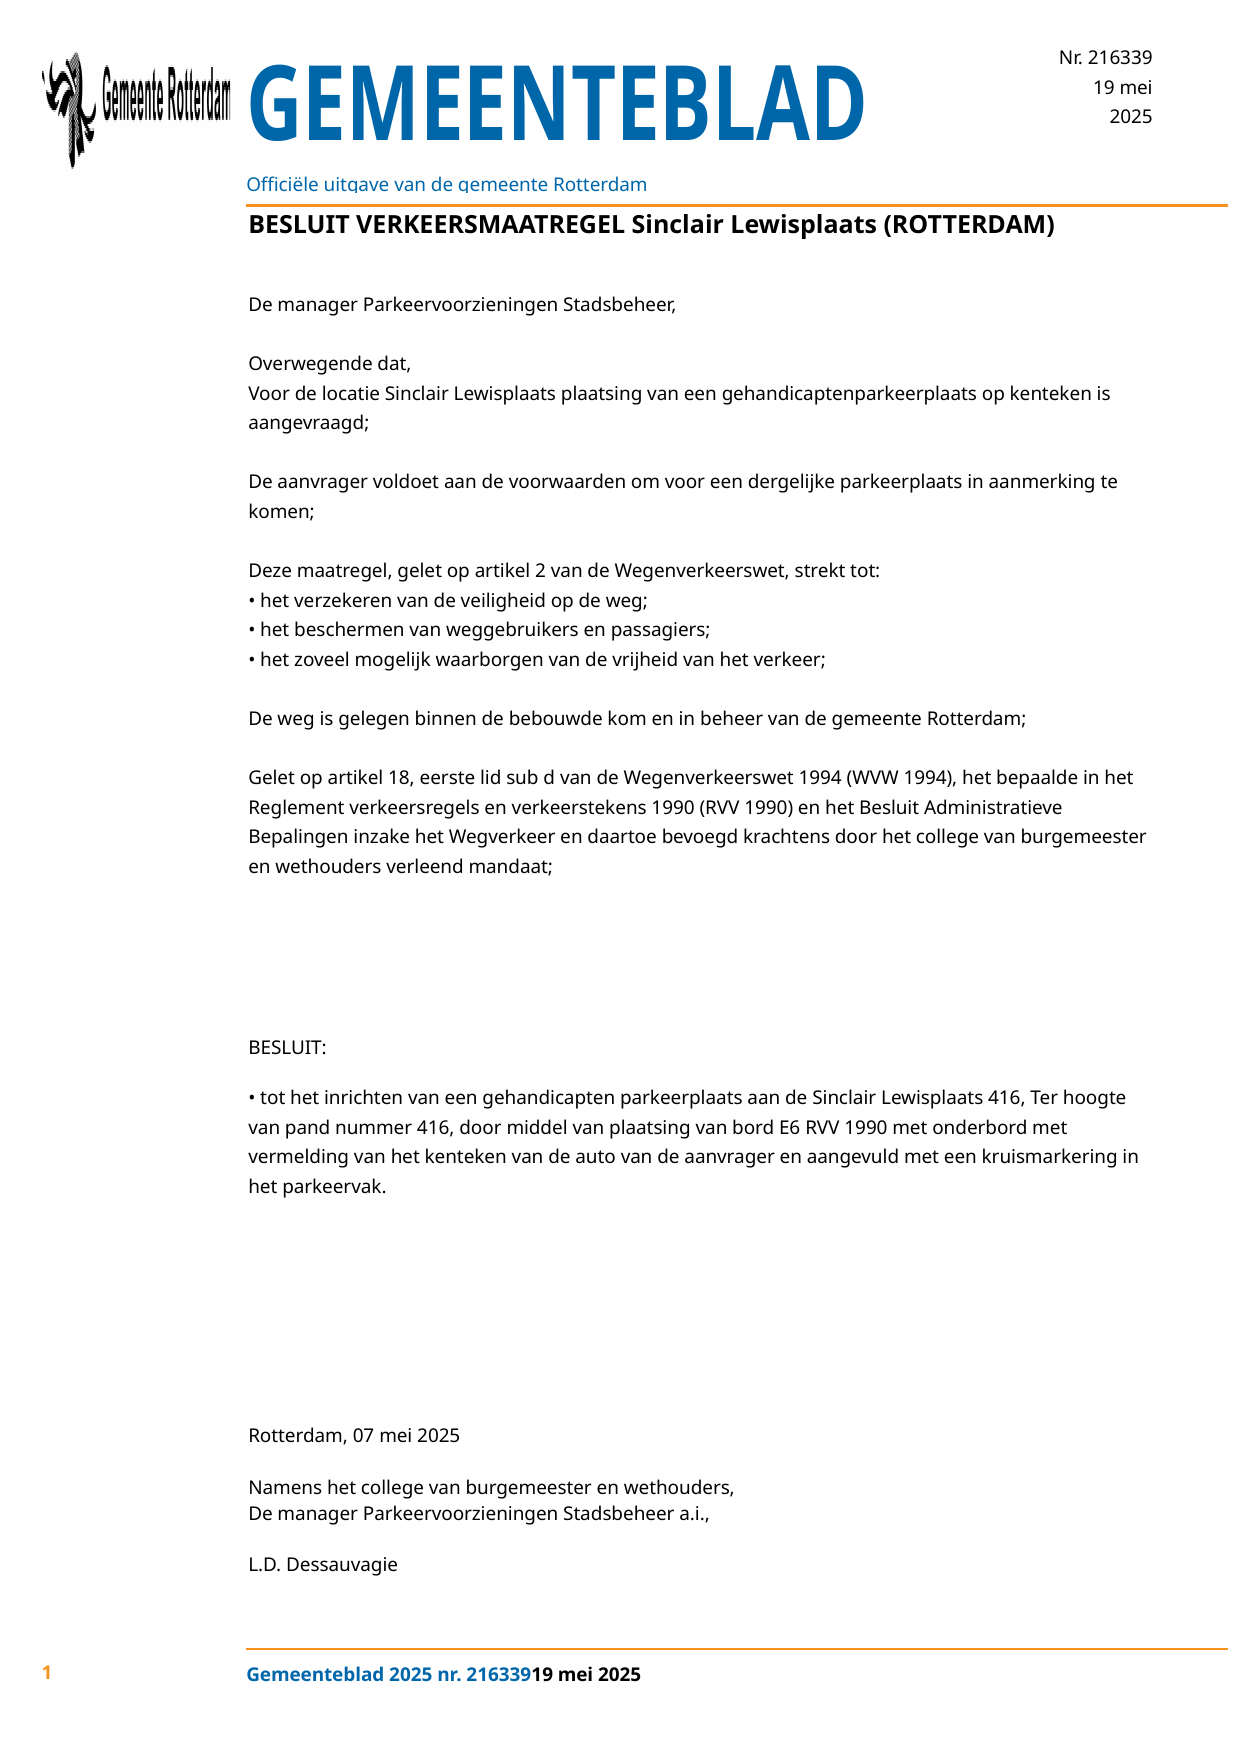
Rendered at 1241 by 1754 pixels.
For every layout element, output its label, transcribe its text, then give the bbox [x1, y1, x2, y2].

text • het verzekeren van de veiligheid op de weg; [248, 587, 1152, 613]
text BESLUIT: [248, 1034, 1152, 1060]
text • tot het inrichten van een gehandicapten parkeerplaats aan de Sinclair Lewisplaats 416, Ter hoogte van pand nummer 416, door middel van plaatsing van bord E6 RVV 1990 met onderbord met vermelding van het kenteken van de auto van de aanvrager en aangevuld met een kruismarkering in het parkeervak. [248, 1084, 1152, 1199]
text • het beschermen van weggebruikers en passagiers; [248, 616, 1152, 642]
text De weg is gelegen binnen de bebouwde kom en in beheer van de gemeente Rotterdam; [248, 705, 1152, 731]
text De manager Parkeervoorzieningen Stadsbeheer a.i., [248, 1500, 1152, 1526]
text De aanvrager voldoet aan de voorwaarden om voor een dergelijke parkeerplaats in aanmerking te komen; [248, 468, 1152, 524]
text Gelet op artikel 18, eerste lid sub d van de Wegenverkeerswet 1994 (WVW 1994), het bepaalde in het Reglement verkeersregels en verkeerstekens 1990 (RVV 1990) en het Besluit Administratieve Bepalingen inzake het Wegverkeer en daartoe bevoegd krachtens door het college van burgemeester en wethouders verleend mandaat; [248, 764, 1152, 879]
text L.D. Dessauvagie [248, 1551, 1152, 1577]
picture [41, 47, 231, 172]
text De manager Parkeervoorzieningen Stadsbeheer, [248, 291, 1152, 317]
text Overwegende dat, [248, 350, 1152, 376]
text BESLUIT VERKEERSMAATREGEL Sinclair Lewisplaats (ROTTERDAM) [248, 207, 1152, 241]
text Voor de locatie Sinclair Lewisplaats plaatsing van een gehandicaptenparkeerplaats op kenteken is aangevraagd; [248, 380, 1152, 435]
text • het zoveel mogelijk waarborgen van de vrijheid van het verkeer; [248, 646, 1152, 672]
text Deze maatregel, gelet op artikel 2 van de Wegenverkeerswet, strekt tot: [248, 557, 1152, 583]
text Rotterdam, 07 mei 2025 [248, 1423, 1152, 1448]
text Namens het college van burgemeester en wethouders, [248, 1474, 1152, 1500]
